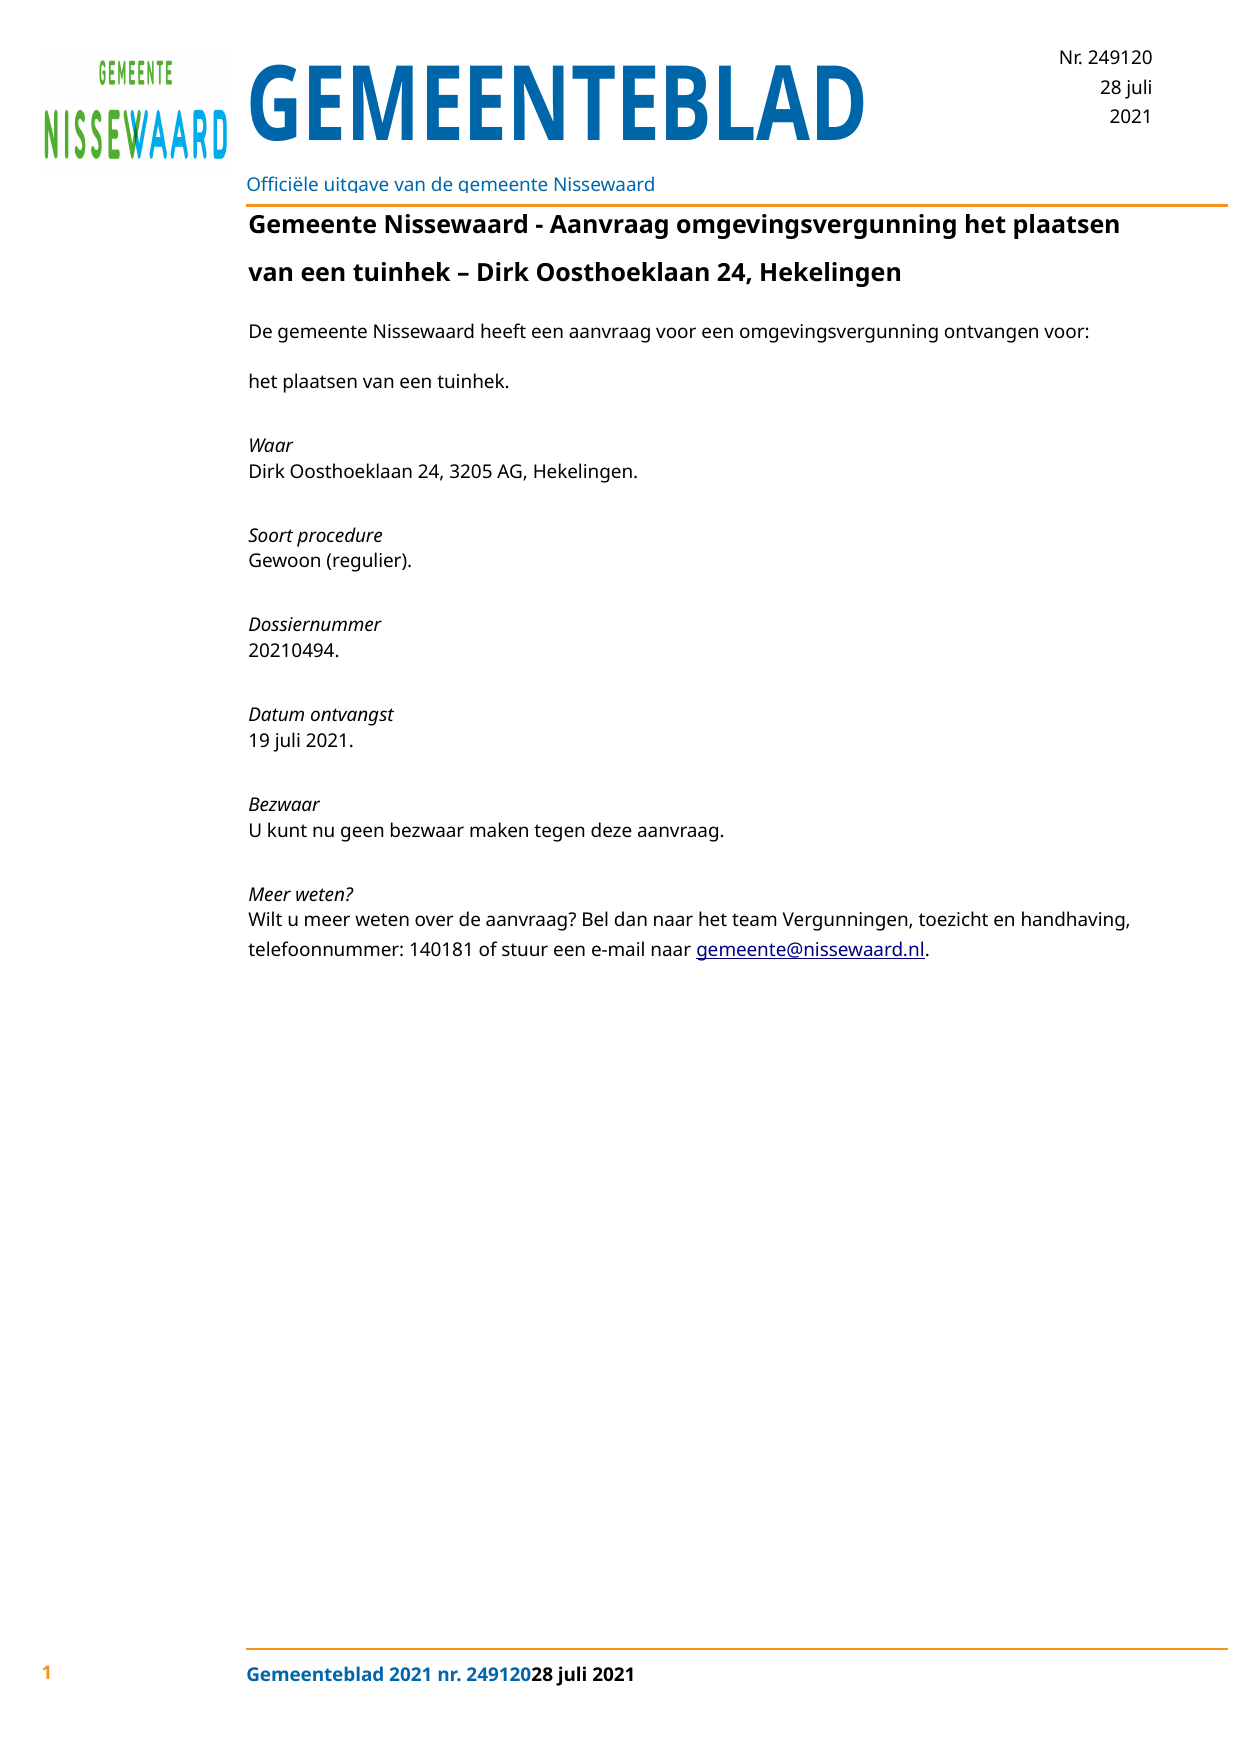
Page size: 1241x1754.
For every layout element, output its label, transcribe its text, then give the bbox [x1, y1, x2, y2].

text U kunt nu geen bezwaar maken tegen deze aanvraag. [248, 817, 1152, 842]
text De gemeente Nissewaard heeft een aanvraag voor een omgevingsvergunning ontvangen voor: [248, 318, 1152, 344]
text Dossiernummer [248, 612, 1152, 637]
text Dirk Oosthoeklaan 24, 3205 AG, Hekelingen. [248, 458, 1152, 484]
text Soort procedure [248, 522, 1152, 548]
text Waar [248, 432, 1152, 458]
text 19 juli 2021. [248, 727, 1152, 753]
text het plaatsen van een tuinhek. [248, 368, 1152, 394]
text Bezwaar [248, 791, 1152, 817]
text Meer weten? [248, 881, 1152, 906]
text Gewoon (regulier). [248, 548, 1152, 573]
picture [41, 47, 231, 172]
text Wilt u meer weten over de aanvraag? Bel dan naar het team Vergunningen, toezicht en handhaving, telefoonnummer: 140181 of stuur een e-mail naar gemeente@nissewaard.nl. [248, 906, 1152, 962]
text Datum ontvangst [248, 701, 1152, 727]
text Gemeente Nissewaard - Aanvraag omgevingsvergunning het plaatsen van een tuinhek – Dirk Oosthoeklaan 24, Hekelingen [248, 207, 1152, 288]
text 20210494. [248, 637, 1152, 663]
